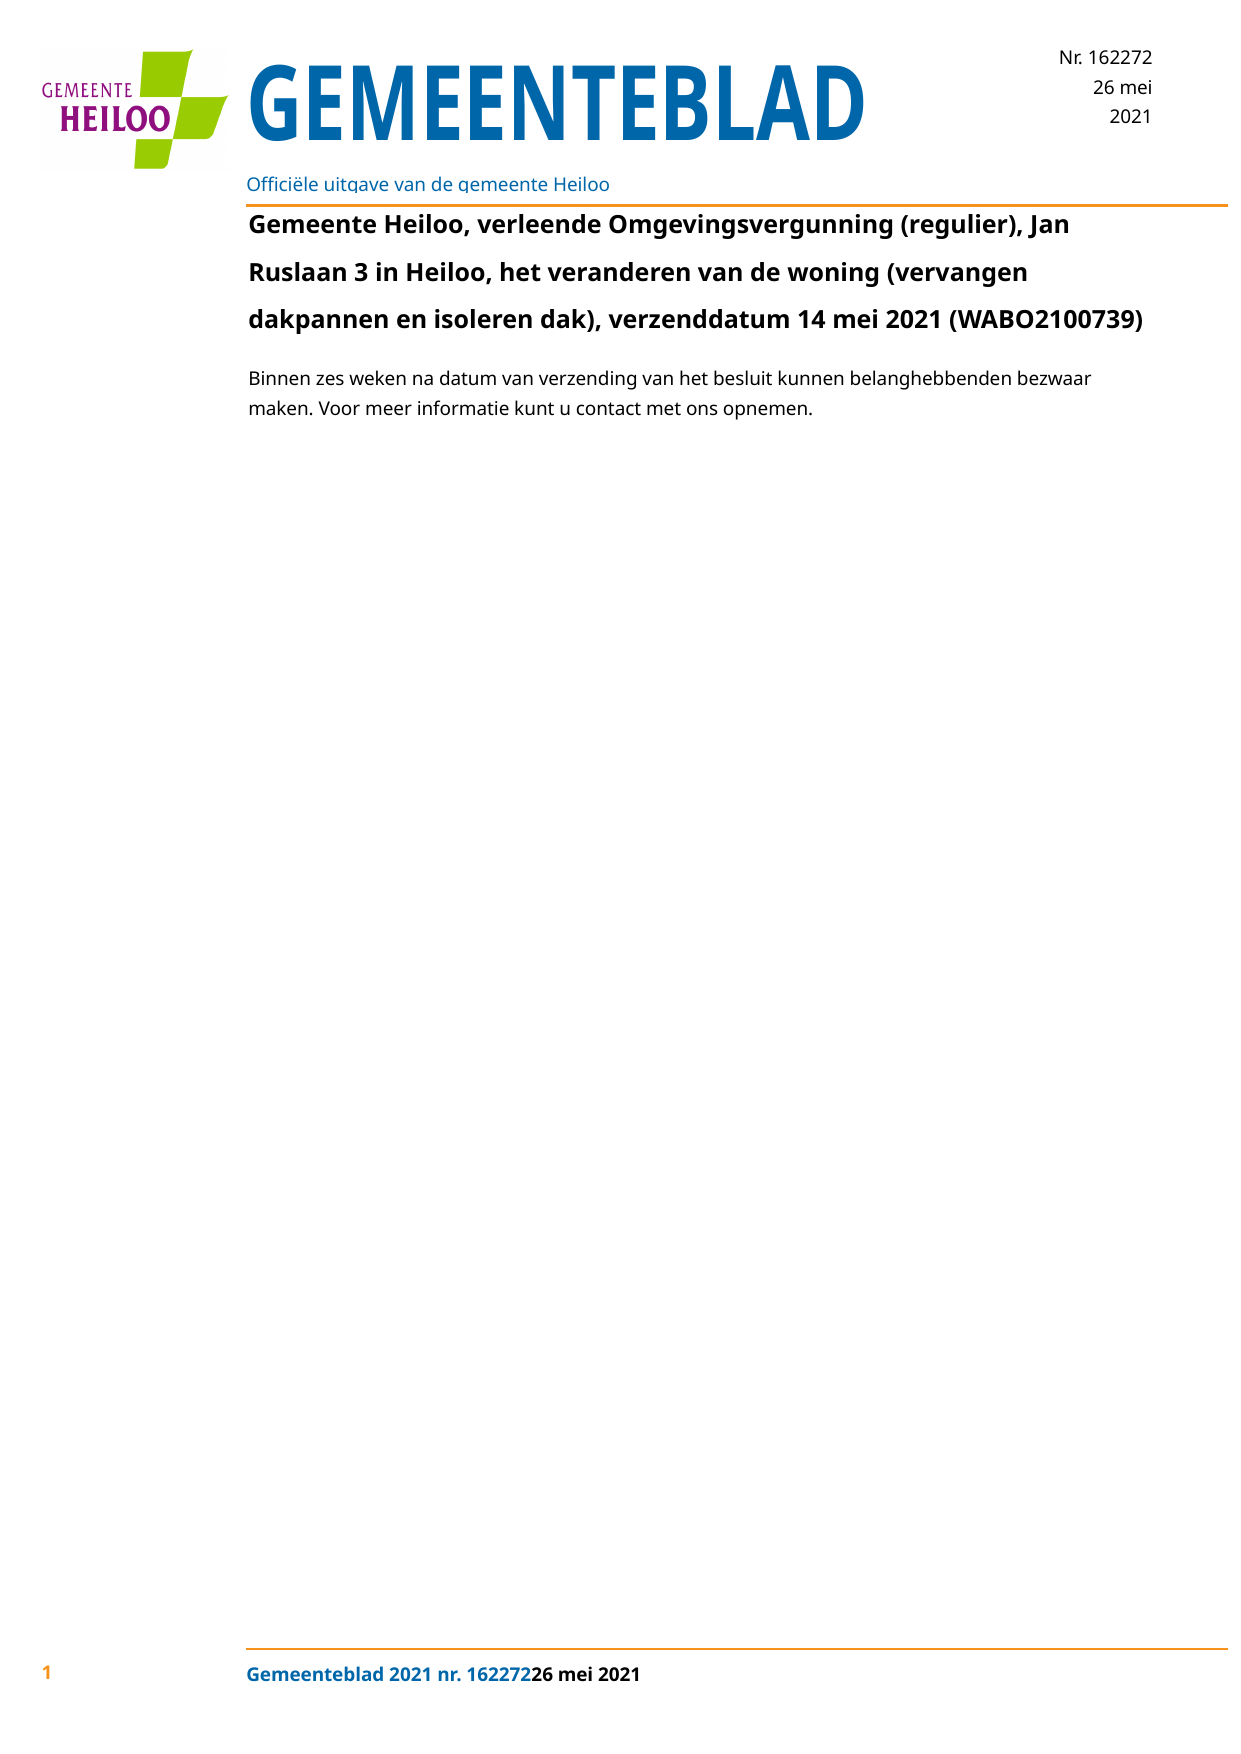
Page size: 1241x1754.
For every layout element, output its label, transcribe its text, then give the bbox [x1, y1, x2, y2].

text Binnen zes weken na datum van verzending van het besluit kunnen belanghebbenden bezwaar maken. Voor meer informatie kunt u contact met ons opnemen. [248, 366, 1152, 421]
text Gemeente Heiloo, verleende Omgevingsvergunning (regulier), Jan Ruslaan 3 in Heiloo, het veranderen van de woning (vervangen dakpannen en isoleren dak), verzenddatum 14 mei 2021 (WABO2100739) [248, 207, 1152, 336]
picture [41, 47, 231, 172]
